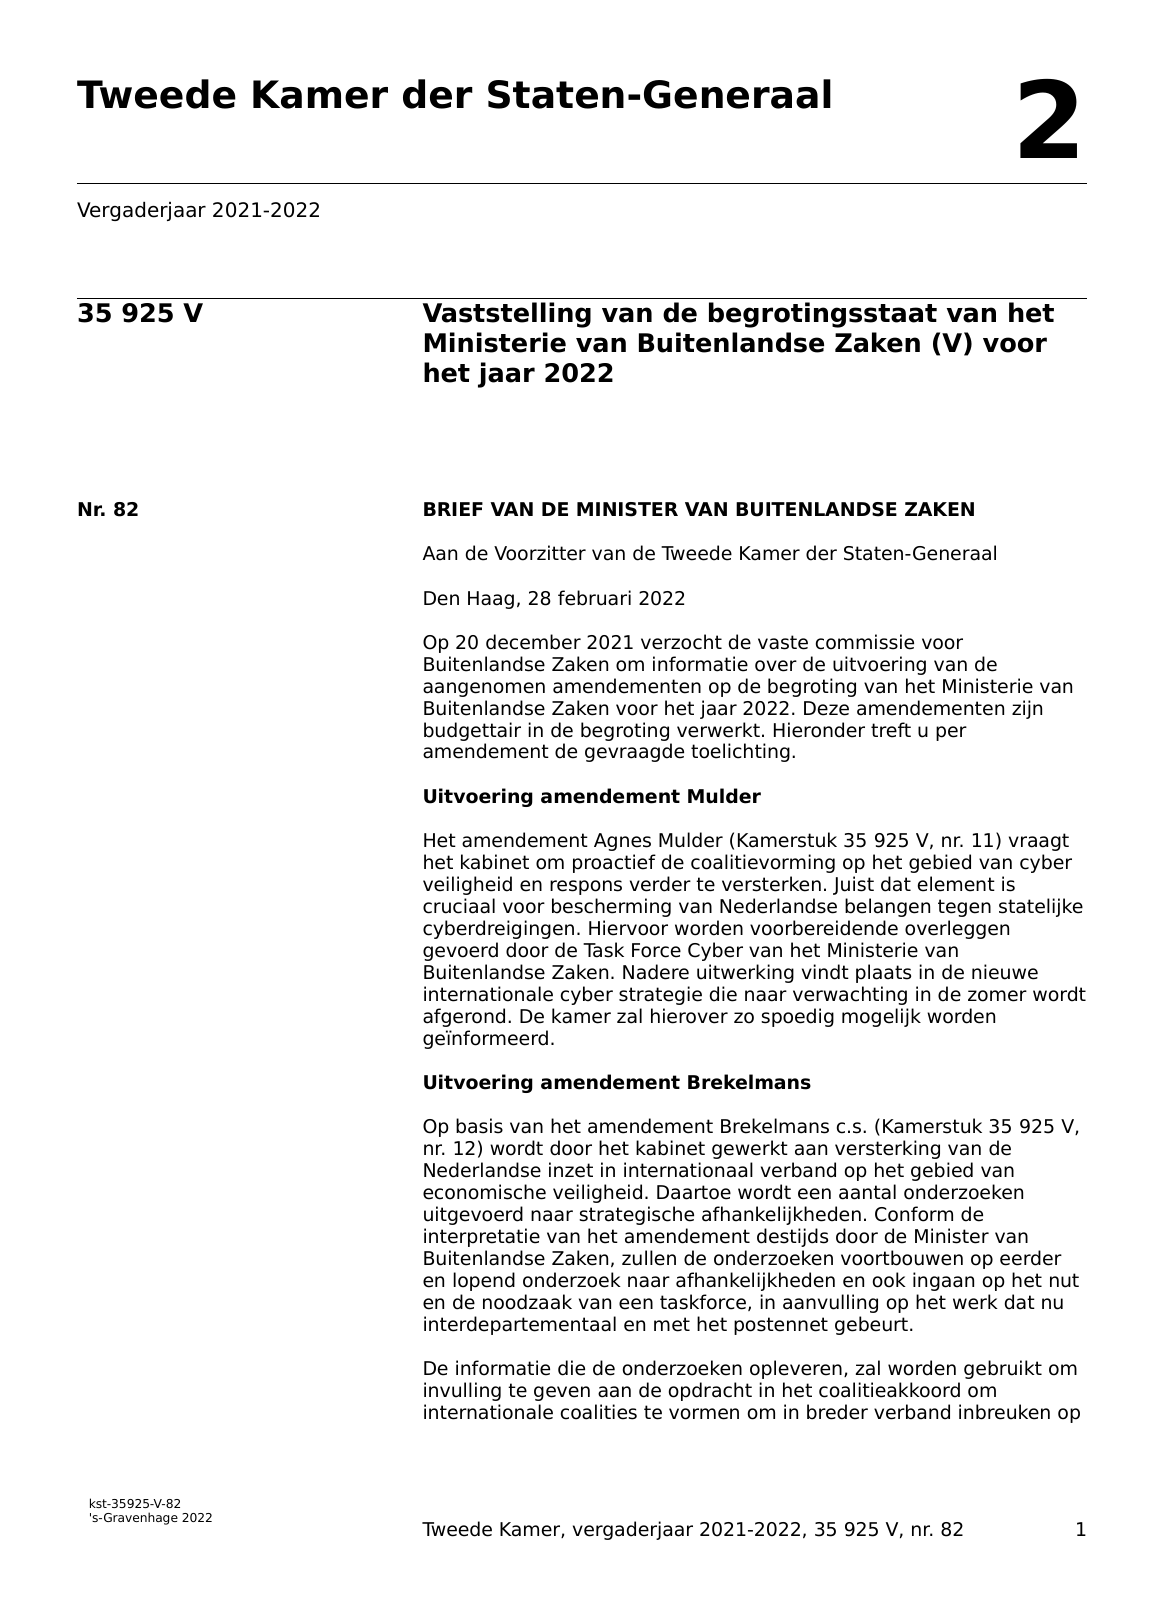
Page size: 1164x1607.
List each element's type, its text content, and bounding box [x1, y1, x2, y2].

table_header 2 [886, 59, 1087, 183]
subtitle 35 925 V Vaststelling van de begrotingsstaat van het Ministerie van Buitenlandse Zaken (V) voor het jaar 2022 [77, 299, 1087, 388]
text Het amendement Agnes Mulder (Kamerstuk 35 925 V, nr. 11) vraagt het kabinet om proactief de coalitievorming op het gebied van cyber veiligheid en respons verder te versterken. Juist dat element is cruciaal voor bescherming van Nederlandse belangen tegen statelijke cyberdreigingen. Hiervoor worden voorbereidende overleggen gevoerd door de Task Force Cyber van het Ministerie van Buitenlandse Zaken. Nadere uitwerking vindt plaats in de nieuwe internationale cyber strategie die naar verwachting in de zomer wordt afgerond. De kamer zal hierover zo spoedig mogelijk worden geïnformeerd. [422, 830, 1087, 1049]
subtitle Uitvoering amendement Brekelmans [422, 1072, 1087, 1094]
table_header Tweede Kamer der Staten-Generaal [77, 59, 886, 183]
table_cell Vergaderjaar 2021-2022 [77, 184, 1087, 298]
text kst-35925-V-82 [88, 1497, 323, 1511]
subtitle Uitvoering amendement Mulder [422, 786, 1087, 808]
text Aan de Voorzitter van de Tweede Kamer der Staten-Generaal [422, 543, 1087, 565]
text Op 20 december 2021 verzocht de vaste commissie voor Buitenlandse Zaken om informatie over de uitvoering van de aangenomen amendementen op de begroting van het Ministerie van Buitenlandse Zaken voor het jaar 2022. Deze amendementen zijn budgettair in de begroting verwerkt. Hieronder treft u per amendement de gevraagde toelichting. [422, 632, 1087, 763]
text De informatie die de onderzoeken opleveren, zal worden gebruikt om invulling te geven aan de opdracht in het coalitieakkoord om internationale coalities te vormen om in breder verband inbreuken op [422, 1358, 1087, 1424]
text 's-Gravenhage 2022 [88, 1511, 323, 1525]
text Den Haag, 28 februari 2022 [422, 587, 1087, 609]
subtitle Nr. 82 BRIEF VAN DE MINISTER VAN BUITENLANDSE ZAKEN [77, 499, 1087, 521]
text Op basis van het amendement Brekelmans c.s. (Kamerstuk 35 925 V, nr. 12) wordt door het kabinet gewerkt aan versterking van de Nederlandse inzet in internationaal verband op het gebied van economische veiligheid. Daartoe wordt een aantal onderzoeken uitgevoerd naar strategische afhankelijkheden. Conform de interpretatie van het amendement destijds door de Minister van Buitenlandse Zaken, zullen de onderzoeken voortbouwen op eerder en lopend onderzoek naar afhankelijkheden en ook ingaan op het nut en de noodzaak van een taskforce, in aanvulling op het werk dat nu interdepartementaal en met het postennet gebeurt. [422, 1116, 1087, 1336]
